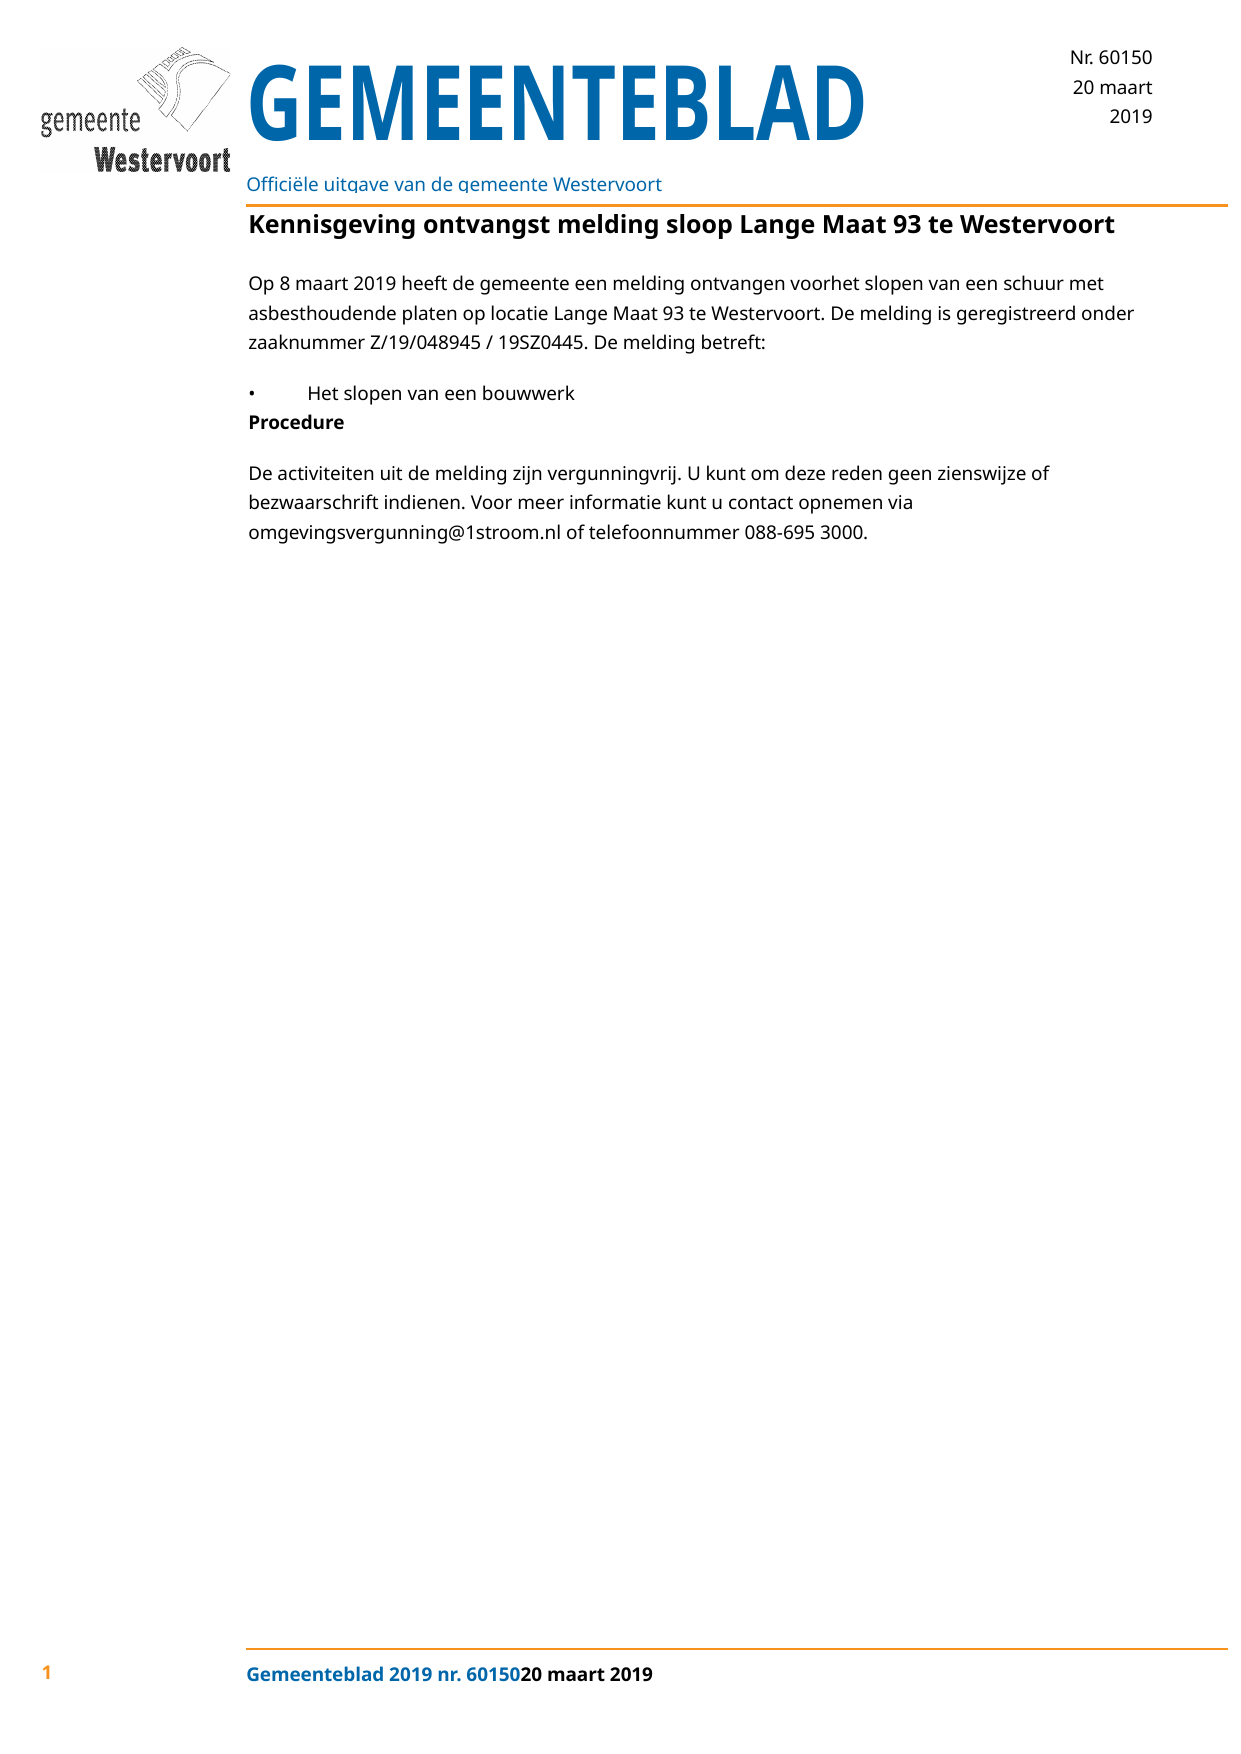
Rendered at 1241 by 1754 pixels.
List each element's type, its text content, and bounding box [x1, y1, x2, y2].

list Het slopen van een bouwwerk [248, 380, 1152, 406]
text Kennisgeving ontvangst melding sloop Lange Maat 93 te Westervoort [248, 207, 1152, 241]
picture [41, 47, 231, 172]
text De activiteiten uit de melding zijn vergunningvrij. U kunt om deze reden geen zienswijze of bezwaarschrift indienen. Voor meer informatie kunt u contact opnemen via omgevingsvergunning@1stroom.nl of telefoonnummer 088-695 3000. [248, 460, 1152, 545]
text Op 8 maart 2019 heeft de gemeente een melding ontvangen voorhet slopen van een schuur met asbesthoudende platen op locatie Lange Maat 93 te Westervoort. De melding is geregistreerd onder zaaknummer Z/19/048945 / 19SZ0445. De melding betreft: [248, 270, 1152, 355]
text Procedure [248, 409, 1152, 435]
